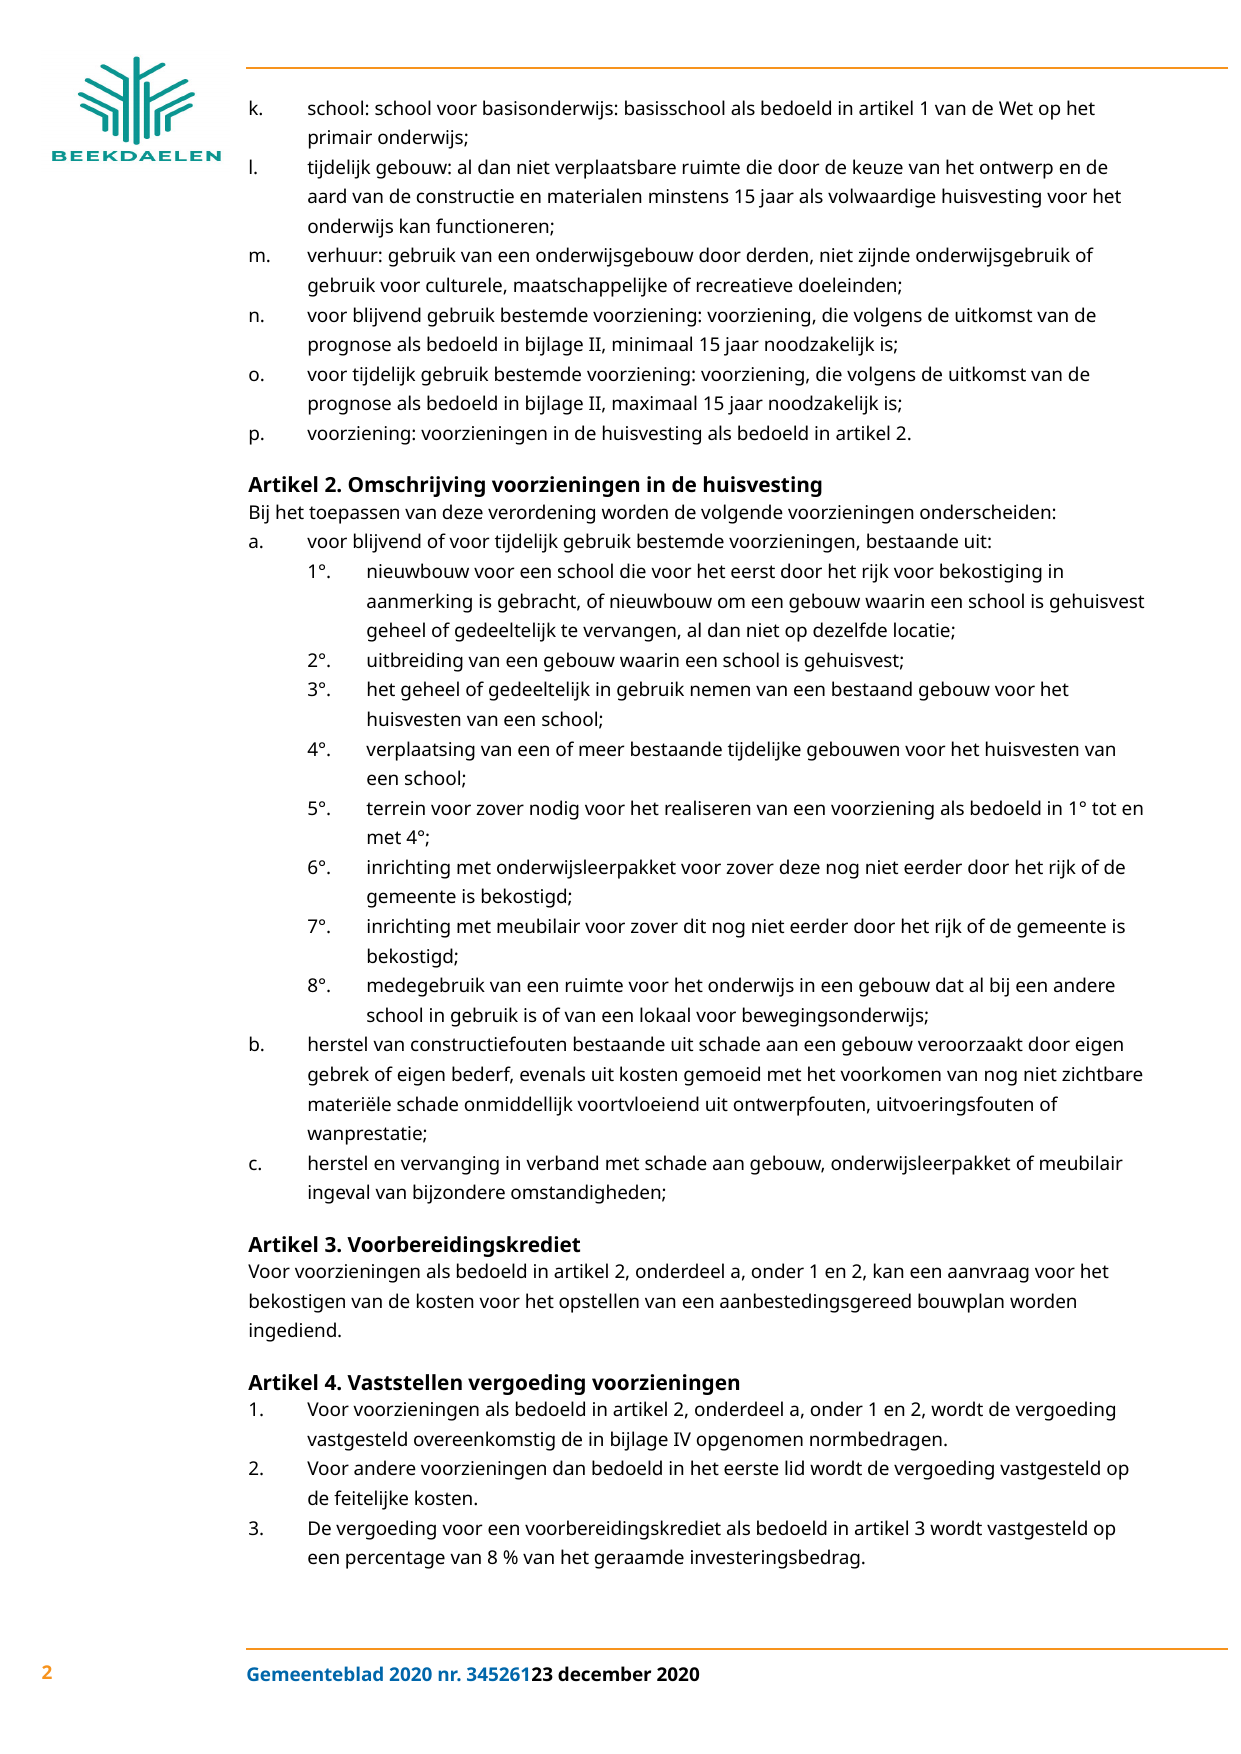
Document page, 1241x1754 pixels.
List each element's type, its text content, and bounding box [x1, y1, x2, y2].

list voor blijvend gebruik bestemde voorziening: voorziening, die volgens de uitkomst van de prognose als bedoeld in bijlage II, minimaal 15 jaar noodzakelijk is; [248, 302, 1152, 357]
list voor tijdelijk gebruik bestemde voorziening: voorziening, die volgens de uitkomst van de prognose als bedoeld in bijlage II, maximaal 15 jaar noodzakelijk is; [248, 361, 1152, 416]
list verplaatsing van een of meer bestaande tijdelijke gebouwen voor het huisvesten van een school; [307, 736, 1152, 791]
text Voor voorzieningen als bedoeld in artikel 2, onderdeel a, onder 1 en 2, kan een aanvraag voor het bekostigen van de kosten voor het opstellen van een aanbestedingsgereed bouwplan worden ingediend. [248, 1258, 1152, 1343]
picture [41, 47, 231, 172]
list inrichting met onderwijsleerpakket voor zover deze nog niet eerder door het rijk of de gemeente is bekostigd; [307, 854, 1152, 909]
list terrein voor zover nodig voor het realiseren van een voorziening als bedoeld in 1° tot en met 4°; [307, 795, 1152, 850]
list uitbreiding van een gebouw waarin een school is gehuisvest; [307, 647, 1152, 673]
text Bij het toepassen van deze verordening worden de volgende voorzieningen onderscheiden: [248, 499, 1152, 525]
list school: school voor basisonderwijs: basisschool als bedoeld in artikel 1 van de Wet op het primair onderwijs; [248, 95, 1152, 150]
list herstel en vervanging in verband met schade aan gebouw, onderwijsleerpakket of meubilair ingeval van bijzondere omstandigheden; [248, 1150, 1152, 1205]
list nieuwbouw voor een school die voor het eerst door het rijk voor bekostiging in aanmerking is gebracht, of nieuwbouw om een gebouw waarin een school is gehuisvest geheel of gedeeltelijk te vervangen, al dan niet op dezelfde locatie; [307, 558, 1152, 643]
list voor blijvend of voor tijdelijk gebruik bestemde voorzieningen, bestaande uit: [248, 529, 1152, 554]
text Artikel 4. Vaststellen vergoeding voorzieningen [248, 1368, 1152, 1396]
list Voor andere voorzieningen dan bedoeld in het eerste lid wordt de vergoeding vastgesteld op de feitelijke kosten. [248, 1456, 1152, 1511]
list voorziening: voorzieningen in de huisvesting als bedoeld in artikel 2. [248, 420, 1152, 446]
list medegebruik van een ruimte voor het onderwijs in een gebouw dat al bij een andere school in gebruik is of van een lokaal voor bewegingsonderwijs; [307, 972, 1152, 1028]
list De vergoeding voor een voorbereidingskrediet als bedoeld in artikel 3 wordt vastgesteld op een percentage van 8 % van het geraamde investeringsbedrag. [248, 1515, 1152, 1570]
list herstel van constructiefouten bestaande uit schade aan een gebouw veroorzaakt door eigen gebrek of eigen bederf, evenals uit kosten gemoeid met het voorkomen van nog niet zichtbare materiële schade onmiddellijk voortvloeiend uit ontwerpfouten, uitvoeringsfouten of wanprestatie; [248, 1032, 1152, 1146]
list het geheel of gedeeltelijk in gebruik nemen van een bestaand gebouw voor het huisvesten van een school; [307, 677, 1152, 732]
list Voor voorzieningen als bedoeld in artikel 2, onderdeel a, onder 1 en 2, wordt de vergoeding vastgesteld overeenkomstig de in bijlage IV opgenomen normbedragen. [248, 1396, 1152, 1452]
text Artikel 3. Voorbereidingskrediet [248, 1230, 1152, 1258]
text Artikel 2. Omschrijving voorzieningen in de huisvesting [248, 471, 1152, 499]
list verhuur: gebruik van een onderwijsgebouw door derden, niet zijnde onderwijsgebruik of gebruik voor culturele, maatschappelijke of recreatieve doeleinden; [248, 243, 1152, 298]
list tijdelijk gebouw: al dan niet verplaatsbare ruimte die door de keuze van het ontwerp en de aard van de constructie en materialen minstens 15 jaar als volwaardige huisvesting voor het onderwijs kan functioneren; [248, 154, 1152, 239]
list inrichting met meubilair voor zover dit nog niet eerder door het rijk of de gemeente is bekostigd; [307, 913, 1152, 968]
